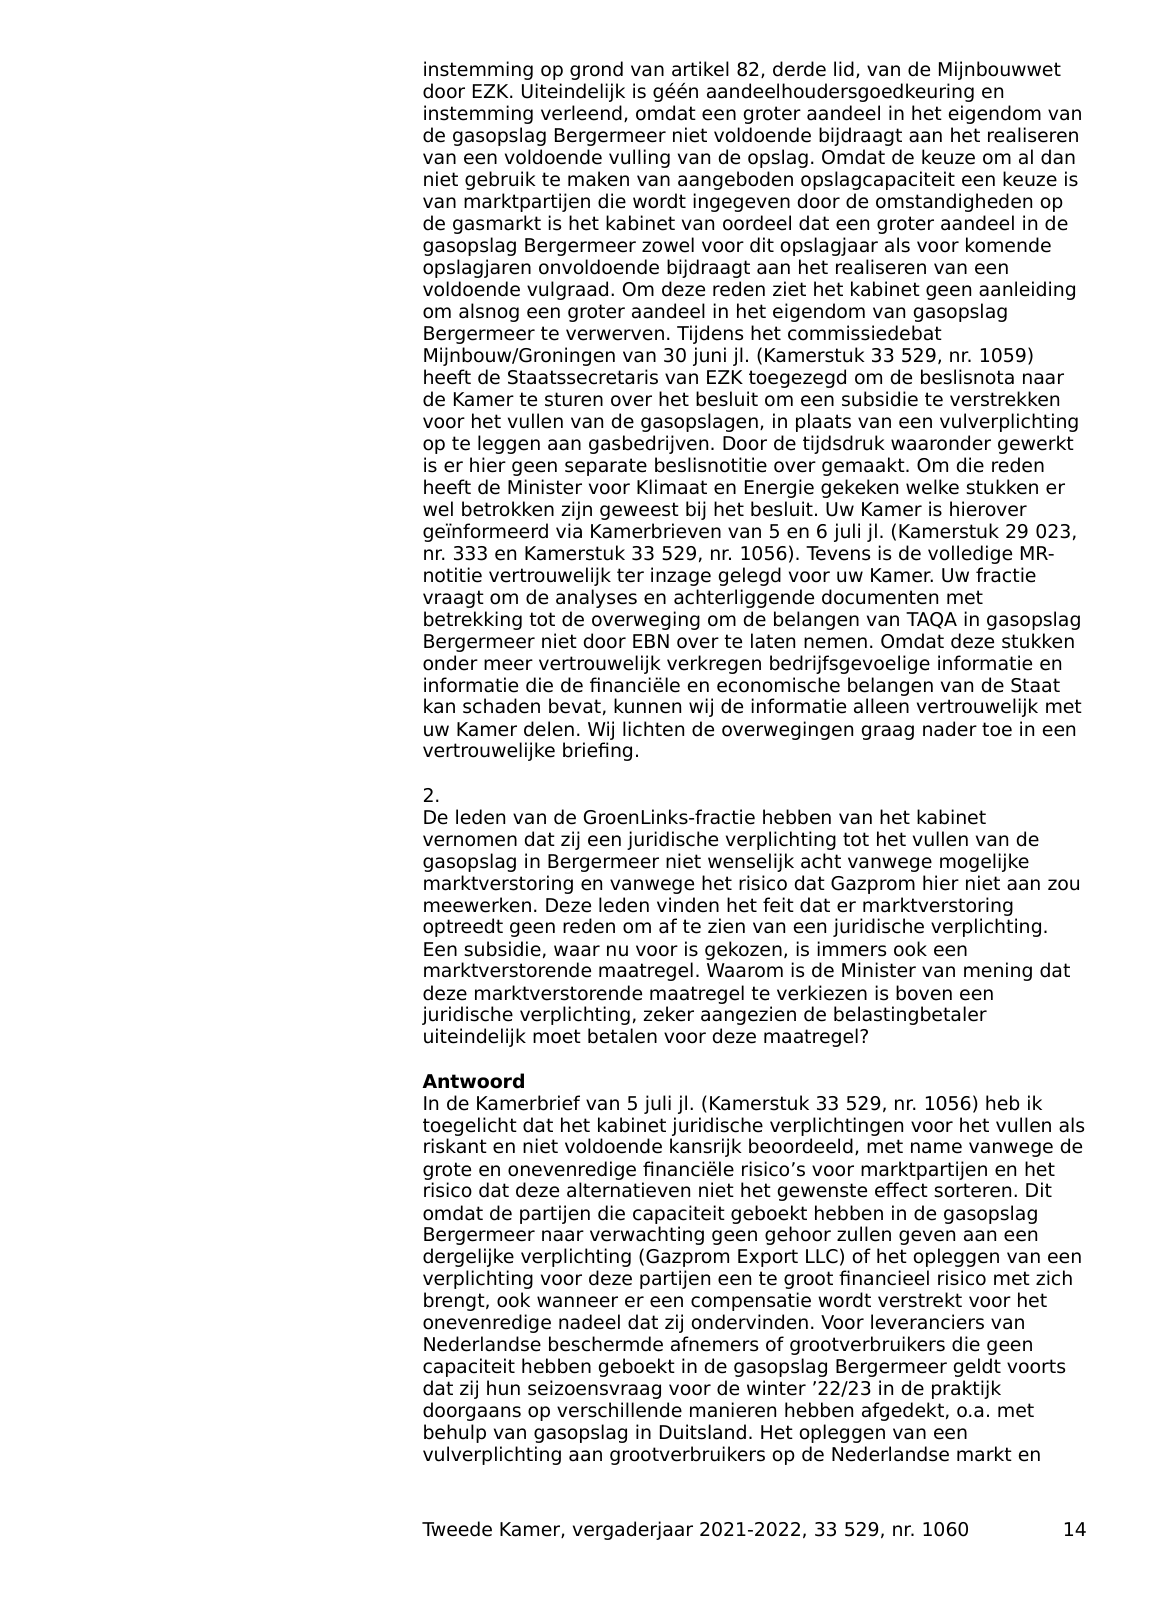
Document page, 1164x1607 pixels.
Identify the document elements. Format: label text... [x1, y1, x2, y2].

subtitle Antwoord [422, 1071, 1087, 1092]
text instemming op grond van artikel 82, derde lid, van de Mijnbouwwet door EZK. Uiteindelijk is géén aandeelhoudersgoedkeuring en instemming verleend, omdat een groter aandeel in het eigendom van de gasopslag Bergermeer niet voldoende bijdraagt aan het realiseren van een voldoende vulling van de opslag. Omdat de keuze om al dan niet gebruik te maken van aangeboden opslagcapaciteit een keuze is van marktpartijen die wordt ingegeven door de omstandigheden op de gasmarkt is het kabinet van oordeel dat een groter aandeel in de gasopslag Bergermeer zowel voor dit opslagjaar als voor komende opslagjaren onvoldoende bijdraagt aan het realiseren van een voldoende vulgraad. Om deze reden ziet het kabinet geen aanleiding om alsnog een groter aandeel in het eigendom van gasopslag Bergermeer te verwerven. Tijdens het commissiedebat Mijnbouw/Groningen van 30 juni jl. (Kamerstuk 33 529, nr. 1059) heeft de Staatssecretaris van EZK toegezegd om de beslisnota naar de Kamer te sturen over het besluit om een subsidie te verstrekken voor het vullen van de gasopslagen, in plaats van een vulverplichting op te leggen aan gasbedrijven. Door de tijdsdruk waaronder gewerkt is er hier geen separate beslisnotitie over gemaakt. Om die reden heeft de Minister voor Klimaat en Energie gekeken welke stukken er wel betrokken zijn geweest bij het besluit. Uw Kamer is hierover geïnformeerd via Kamerbrieven van 5 en 6 juli jl. (Kamerstuk 29 023, nr. 333 en Kamerstuk 33 529, nr. 1056). Tevens is de volledige MR-notitie vertrouwelijk ter inzage gelegd voor uw Kamer. Uw fractie vraagt om de analyses en achterliggende documenten met betrekking tot de overweging om de belangen van TAQA in gasopslag Bergermeer niet door EBN over te laten nemen. Omdat deze stukken onder meer vertrouwelijk verkregen bedrijfsgevoelige informatie en informatie die de financiële en economische belangen van de Staat kan schaden bevat, kunnen wij de informatie alleen vertrouwelijk met uw Kamer delen. Wij lichten de overwegingen graag nader toe in een vertrouwelijke briefing. [422, 59, 1087, 762]
text 2. [422, 784, 1087, 807]
text In de Kamerbrief van 5 juli jl. (Kamerstuk 33 529, nr. 1056) heb ik toegelicht dat het kabinet juridische verplichtingen voor het vullen als riskant en niet voldoende kansrijk beoordeeld, met name vanwege de grote en onevenredige financiële risico’s voor marktpartijen en het risico dat deze alternatieven niet het gewenste effect sorteren. Dit omdat de partijen die capaciteit geboekt hebben in de gasopslag Bergermeer naar verwachting geen gehoor zullen geven aan een dergelijke verplichting (Gazprom Export LLC) of het opleggen van een verplichting voor deze partijen een te groot financieel risico met zich brengt, ook wanneer er een compensatie wordt verstrekt voor het onevenredige nadeel dat zij ondervinden. Voor leveranciers van Nederlandse beschermde afnemers of grootverbruikers die geen capaciteit hebben geboekt in de gasopslag Bergermeer geldt voorts dat zij hun seizoensvraag voor de winter ’22/23 in de praktijk doorgaans op verschillende manieren hebben afgedekt, o.a. met behulp van gasopslag in Duitsland. Het opleggen van een vulverplichting aan grootverbruikers op de Nederlandse markt en [422, 1092, 1087, 1466]
text De leden van de GroenLinks-fractie hebben van het kabinet vernomen dat zij een juridische verplichting tot het vullen van de gasopslag in Bergermeer niet wenselijk acht vanwege mogelijke marktverstoring en vanwege het risico dat Gazprom hier niet aan zou meewerken. Deze leden vinden het feit dat er marktverstoring optreedt geen reden om af te zien van een juridische verplichting. Een subsidie, waar nu voor is gekozen, is immers ook een marktverstorende maatregel. Waarom is de Minister van mening dat deze marktverstorende maatregel te verkiezen is boven een juridische verplichting, zeker aangezien de belastingbetaler uiteindelijk moet betalen voor deze maatregel? [422, 807, 1087, 1048]
